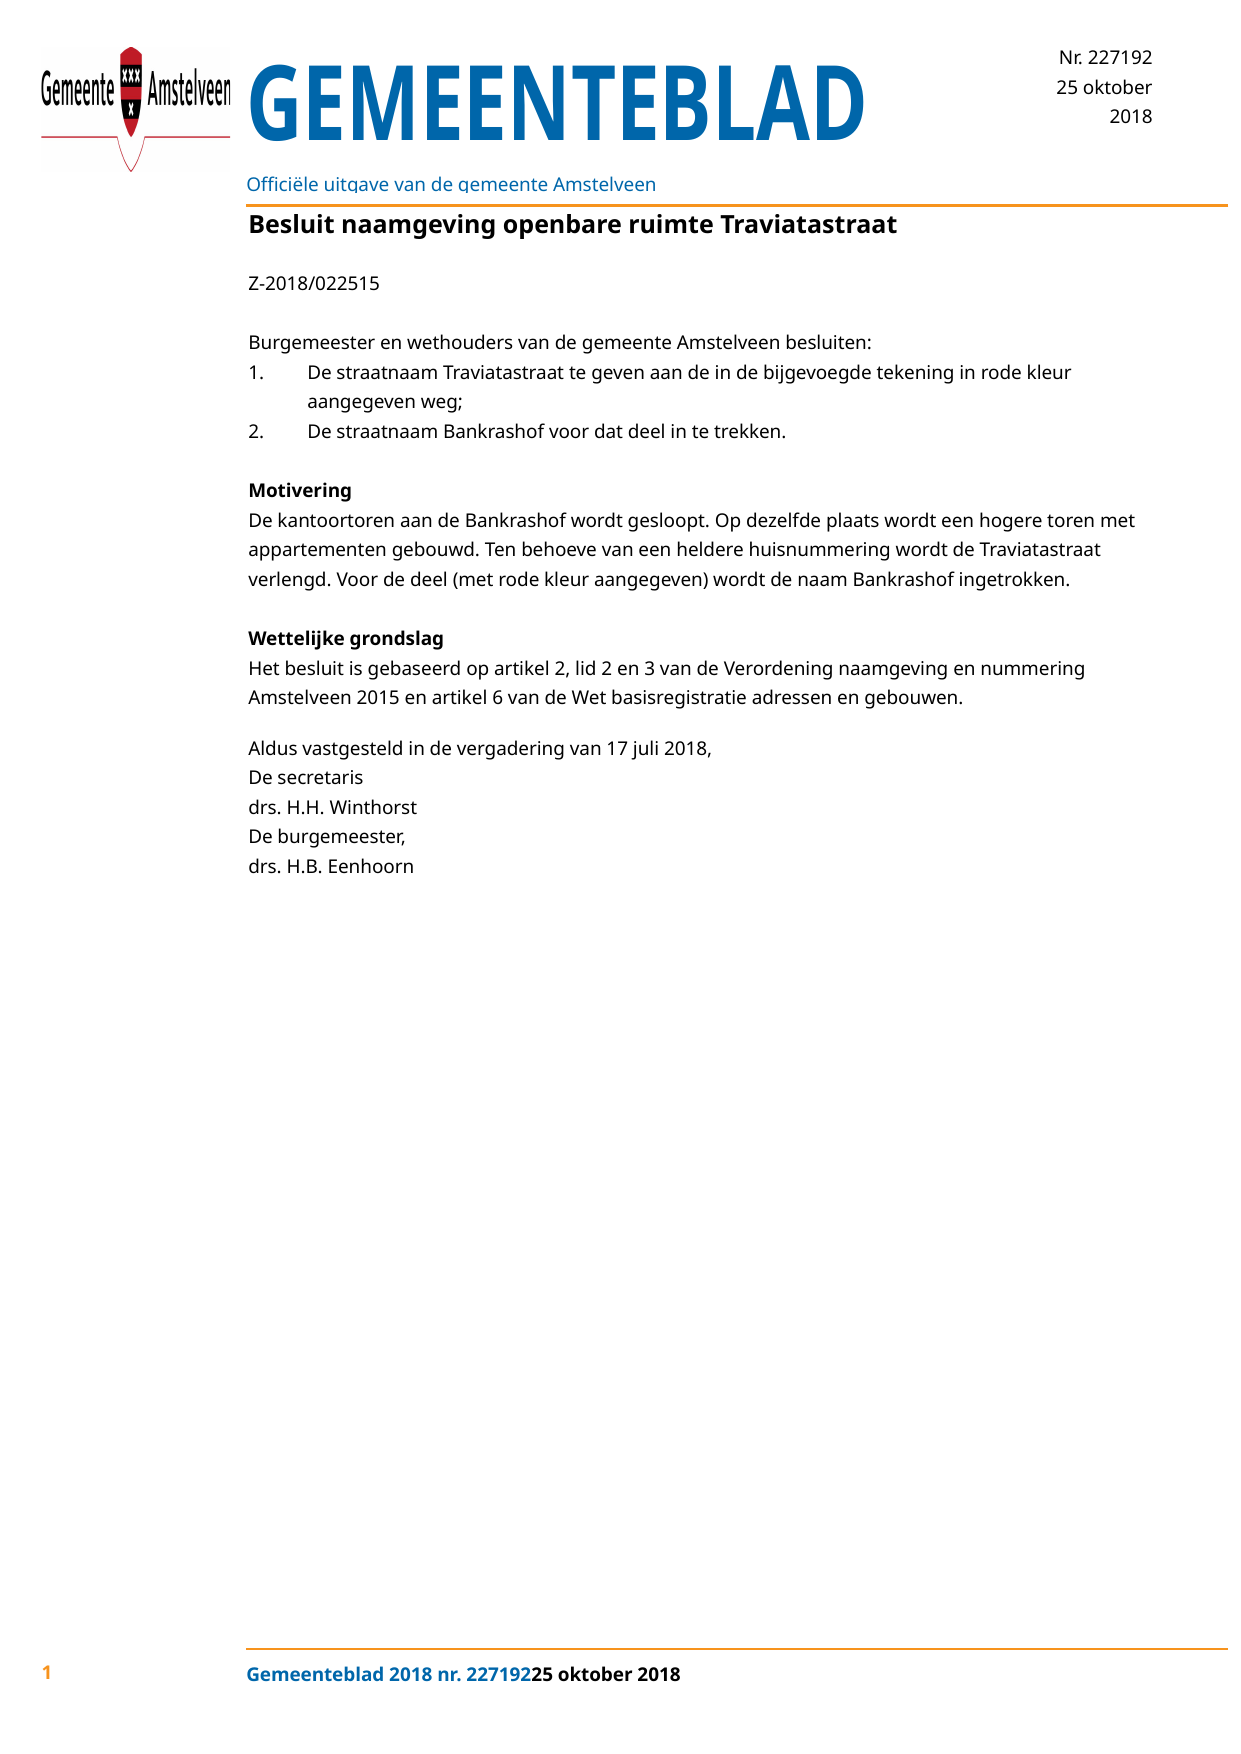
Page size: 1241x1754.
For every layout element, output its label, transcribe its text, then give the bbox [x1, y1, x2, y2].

text Z-2018/022515 [248, 270, 1152, 296]
text De secretaris [248, 764, 1152, 790]
text De kantoortoren aan de Bankrashof wordt gesloopt. Op dezelfde plaats wordt een hogere toren met appartementen gebouwd. Ten behoeve van een heldere huisnummering wordt de Traviatastraat verlengd. Voor de deel (met rode kleur aangegeven) wordt de naam Bankrashof ingetrokken. [248, 507, 1152, 592]
text Het besluit is gebaseerd op artikel 2, lid 2 en 3 van de Verordening naamgeving en nummering Amstelveen 2015 en artikel 6 van de Wet basisregistratie adressen en gebouwen. [248, 655, 1152, 710]
list De straatnaam Bankrashof voor dat deel in te trekken. [248, 418, 1152, 444]
text Aldus vastgesteld in de vergadering van 17 juli 2018, [248, 735, 1152, 761]
picture [41, 47, 231, 172]
text De burgemeester, [248, 823, 1152, 849]
text Motivering [248, 477, 1152, 503]
text Besluit naamgeving openbare ruimte Traviatastraat [248, 207, 1152, 241]
text drs. H.B. Eenhoorn [248, 853, 1152, 879]
list De straatnaam Traviatastraat te geven aan de in de bijgevoegde tekening in rode kleur aangegeven weg; [248, 359, 1152, 414]
text drs. H.H. Winthorst [248, 794, 1152, 820]
text Wettelijke grondslag [248, 625, 1152, 651]
text Burgemeester en wethouders van de gemeente Amstelveen besluiten: [248, 329, 1152, 355]
